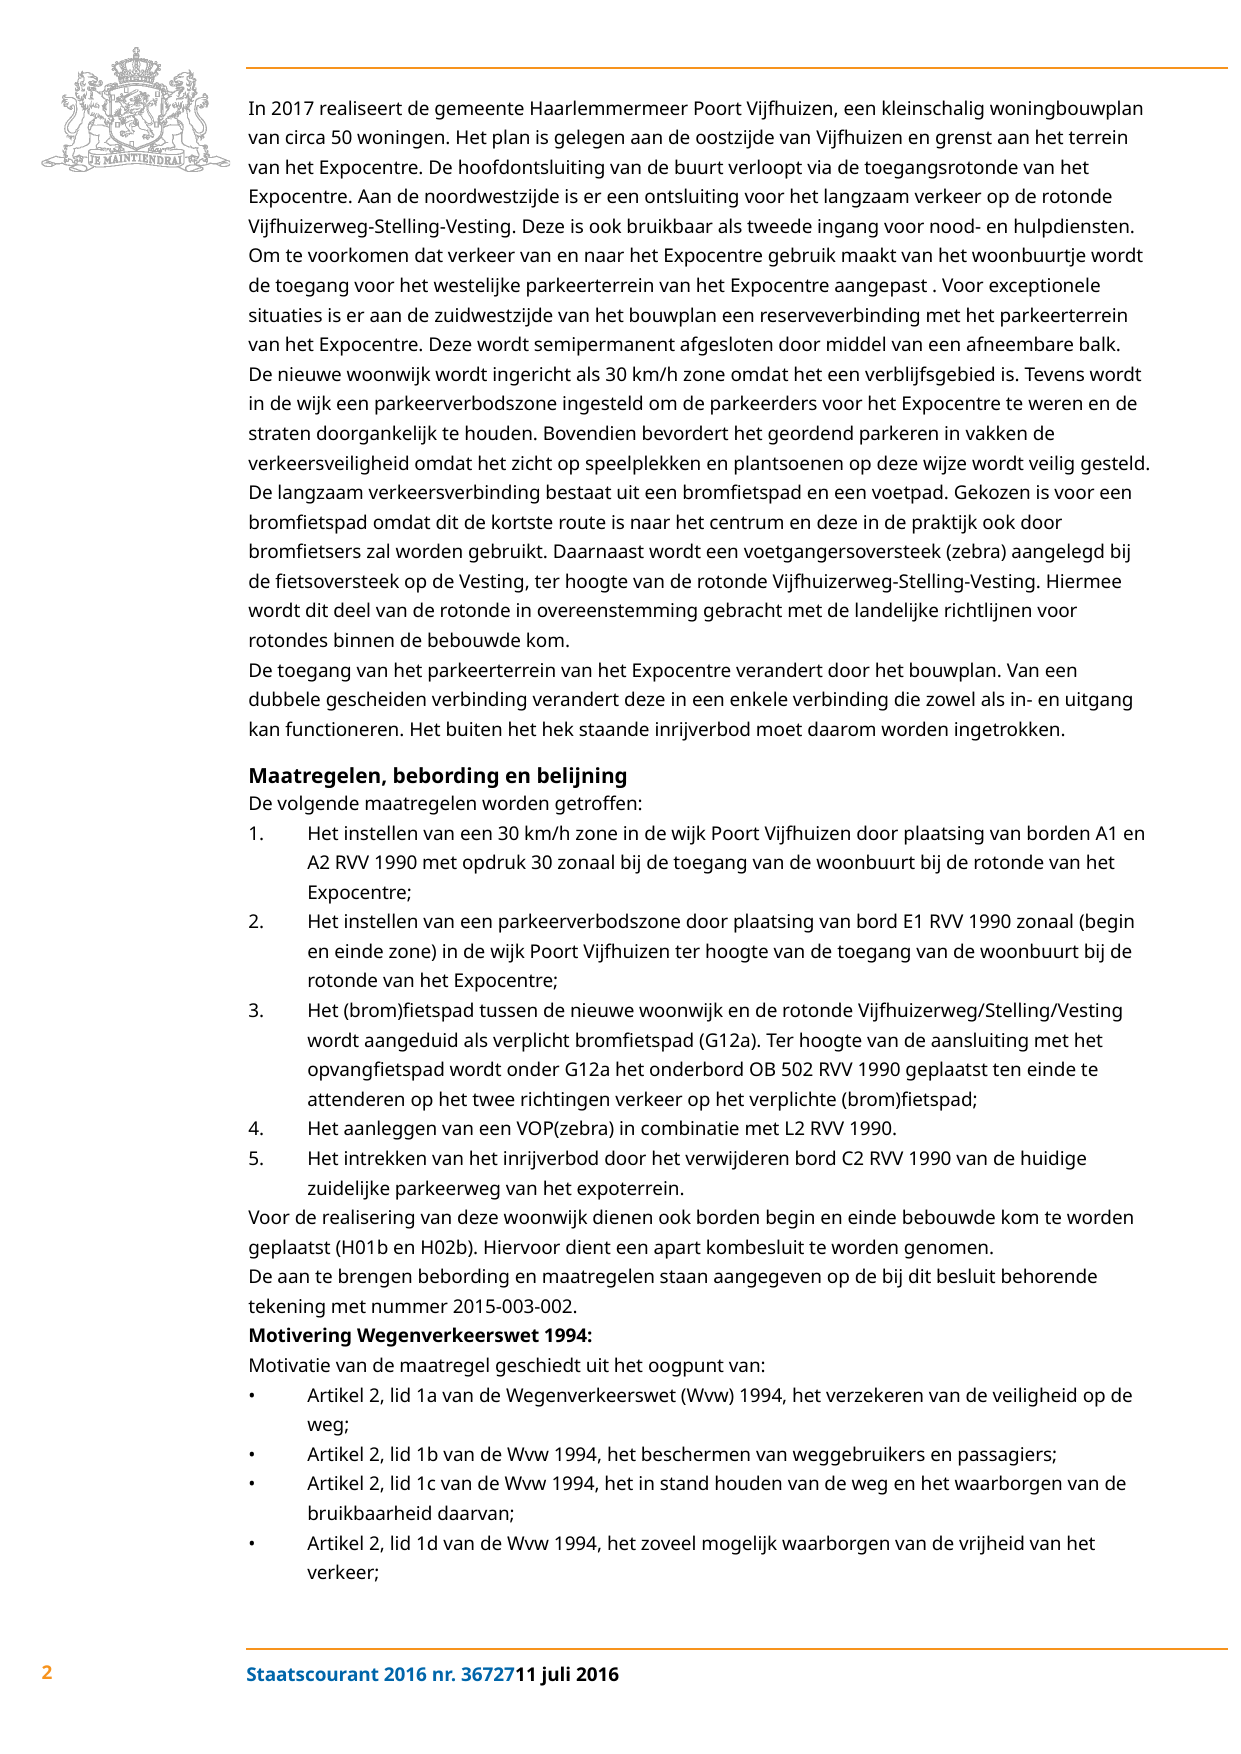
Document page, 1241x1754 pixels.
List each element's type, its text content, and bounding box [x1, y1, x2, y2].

text De toegang van het parkeerterrein van het Expocentre verandert door het bouwplan. Van een dubbele gescheiden verbinding verandert deze in een enkele verbinding die zowel als in- en uitgang kan functioneren. Het buiten het hek staande inrijverbod moet daarom worden ingetrokken. [248, 657, 1152, 742]
list Artikel 2, lid 1d van de Wvw 1994, het zoveel mogelijk waarborgen van de vrijheid van het verkeer; [248, 1530, 1152, 1585]
list Het instellen van een parkeerverbodszone door plaatsing van bord E1 RVV 1990 zonaal (begin en einde zone) in de wijk Poort Vijfhuizen ter hoogte van de toegang van de woonbuurt bij de rotonde van het Expocentre; [248, 908, 1152, 993]
text Maatregelen, bebording en belijning [248, 762, 1152, 790]
list Het instellen van een 30 km/h zone in de wijk Poort Vijfhuizen door plaatsing van borden A1 en A2 RVV 1990 met opdruk 30 zonaal bij de toegang van de woonbuurt bij de rotonde van het Expocentre; [248, 820, 1152, 904]
text In 2017 realiseert de gemeente Haarlemmermeer Poort Vijfhuizen, een kleinschalig woningbouwplan van circa 50 woningen. Het plan is gelegen aan de oostzijde van Vijfhuizen en grenst aan het terrein van het Expocentre. De hoofdontsluiting van de buurt verloopt via de toegangsrotonde van het Expocentre. Aan de noordwestzijde is er een ontsluiting voor het langzaam verkeer op de rotonde Vijfhuizerweg-Stelling-Vesting. Deze is ook bruikbaar als tweede ingang voor nood- en hulpdiensten. Om te voorkomen dat verkeer van en naar het Expocentre gebruik maakt van het woonbuurtje wordt de toegang voor het westelijke parkeerterrein van het Expocentre aangepast . Voor exceptionele situaties is er aan de zuidwestzijde van het bouwplan een reserveverbinding met het parkeerterrein van het Expocentre. Deze wordt semipermanent afgesloten door middel van een afneembare balk. [248, 95, 1152, 357]
text De volgende maatregelen worden getroffen: [248, 790, 1152, 816]
picture [41, 47, 231, 172]
list Het intrekken van het inrijverbod door het verwijderen bord C2 RVV 1990 van de huidige zuidelijke parkeerweg van het expoterrein. [248, 1145, 1152, 1200]
list Artikel 2, lid 1a van de Wegenverkeerswet (Wvw) 1994, het verzekeren van de veiligheid op de weg; [248, 1382, 1152, 1437]
list Artikel 2, lid 1b van de Wvw 1994, het beschermen van weggebruikers en passagiers; [248, 1441, 1152, 1467]
list Artikel 2, lid 1c van de Wvw 1994, het in stand houden van de weg en het waarborgen van de bruikbaarheid daarvan; [248, 1471, 1152, 1526]
text Motivering Wegenverkeerswet 1994: [248, 1323, 1152, 1348]
text Voor de realisering van deze woonwijk dienen ook borden begin en einde bebouwde kom te worden geplaatst (H01b en H02b). Hiervoor dient een apart kombesluit te worden genomen. [248, 1204, 1152, 1259]
text Motivatie van de maatregel geschiedt uit het oogpunt van: [248, 1352, 1152, 1378]
text De aan te brengen bebording en maatregelen staan aangegeven op de bij dit besluit behorende tekening met nummer 2015-003-002. [248, 1263, 1152, 1319]
text De nieuwe woonwijk wordt ingericht als 30 km/h zone omdat het een verblijfsgebied is. Tevens wordt in de wijk een parkeerverbodszone ingesteld om de parkeerders voor het Expocentre te weren en de straten doorgankelijk te houden. Bovendien bevordert het geordend parkeren in vakken de verkeersveiligheid omdat het zicht op speelplekken en plantsoenen op deze wijze wordt veilig gesteld. De langzaam verkeersverbinding bestaat uit een bromfietspad en een voetpad. Gekozen is voor een bromfietspad omdat dit de kortste route is naar het centrum en deze in de praktijk ook door bromfietsers zal worden gebruikt. Daarnaast wordt een voetgangersoversteek (zebra) aangelegd bij de fietsoversteek op de Vesting, ter hoogte van de rotonde Vijfhuizerweg-Stelling-Vesting. Hiermee wordt dit deel van de rotonde in overeenstemming gebracht met de landelijke richtlijnen voor rotondes binnen de bebouwde kom. [248, 361, 1152, 653]
list Het aanleggen van een VOP(zebra) in combinatie met L2 RVV 1990. [248, 1116, 1152, 1141]
list Het (brom)fietspad tussen de nieuwe woonwijk en de rotonde Vijfhuizerweg/Stelling/Vesting wordt aangeduid als verplicht bromfietspad (G12a). Ter hoogte van de aansluiting met het opvangfietspad wordt onder G12a het onderbord OB 502 RVV 1990 geplaatst ten einde te attenderen op het twee richtingen verkeer op het verplichte (brom)fietspad; [248, 997, 1152, 1112]
